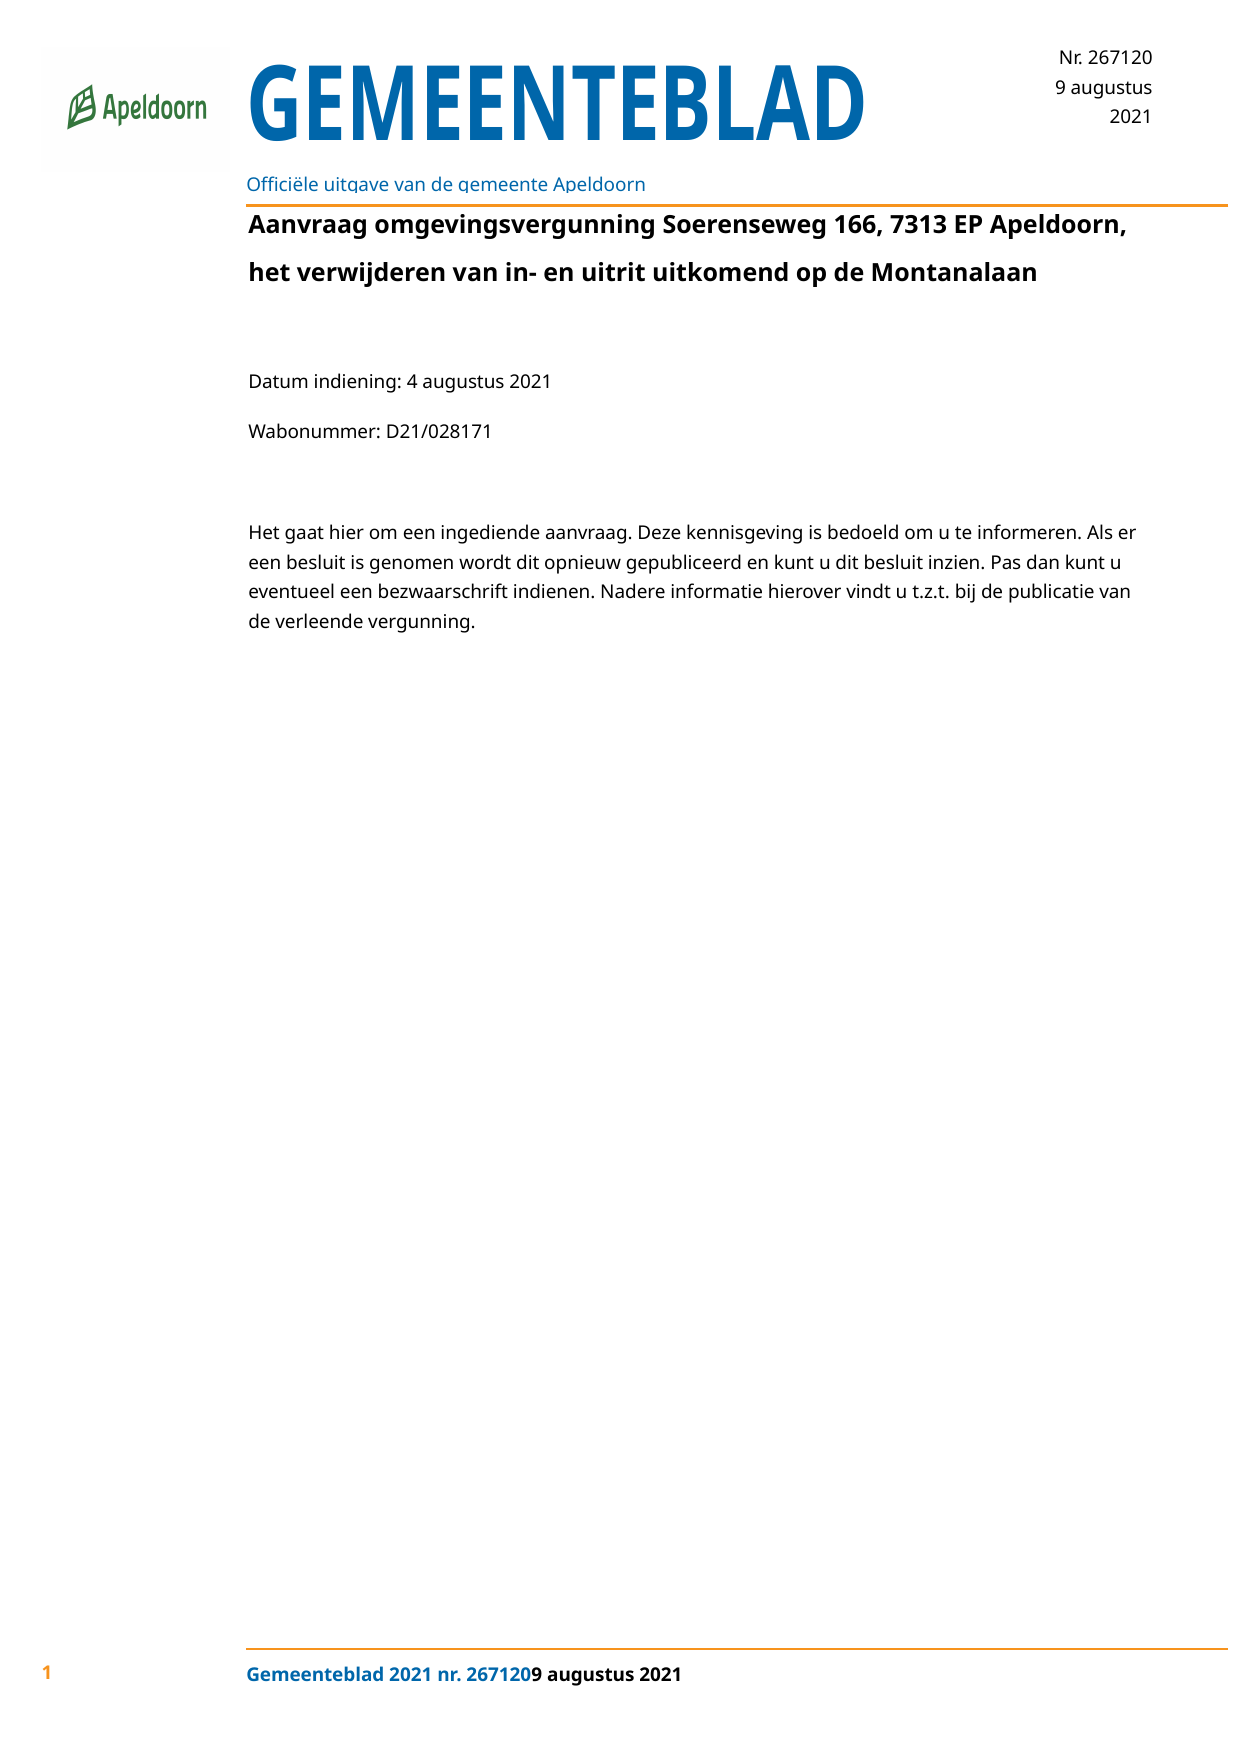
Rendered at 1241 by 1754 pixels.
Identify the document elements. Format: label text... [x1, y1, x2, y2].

text Datum indiening: 4 augustus 2021 [248, 368, 1152, 394]
picture [41, 47, 231, 172]
text Het gaat hier om een ingediende aanvraag. Deze kennisgeving is bedoeld om u te informeren. Als er een besluit is genomen wordt dit opnieuw gepubliceerd en kunt u dit besluit inzien. Pas dan kunt u eventueel een bezwaarschrift indienen. Nadere informatie hierover vindt u t.z.t. bij de publicatie van de verleende vergunning. [248, 519, 1152, 634]
text Aanvraag omgevingsvergunning Soerenseweg 166, 7313 EP Apeldoorn, het verwijderen van in- en uitrit uitkomend op de Montanalaan [248, 207, 1152, 288]
text Wabonummer: D21/028171 [248, 419, 1152, 444]
